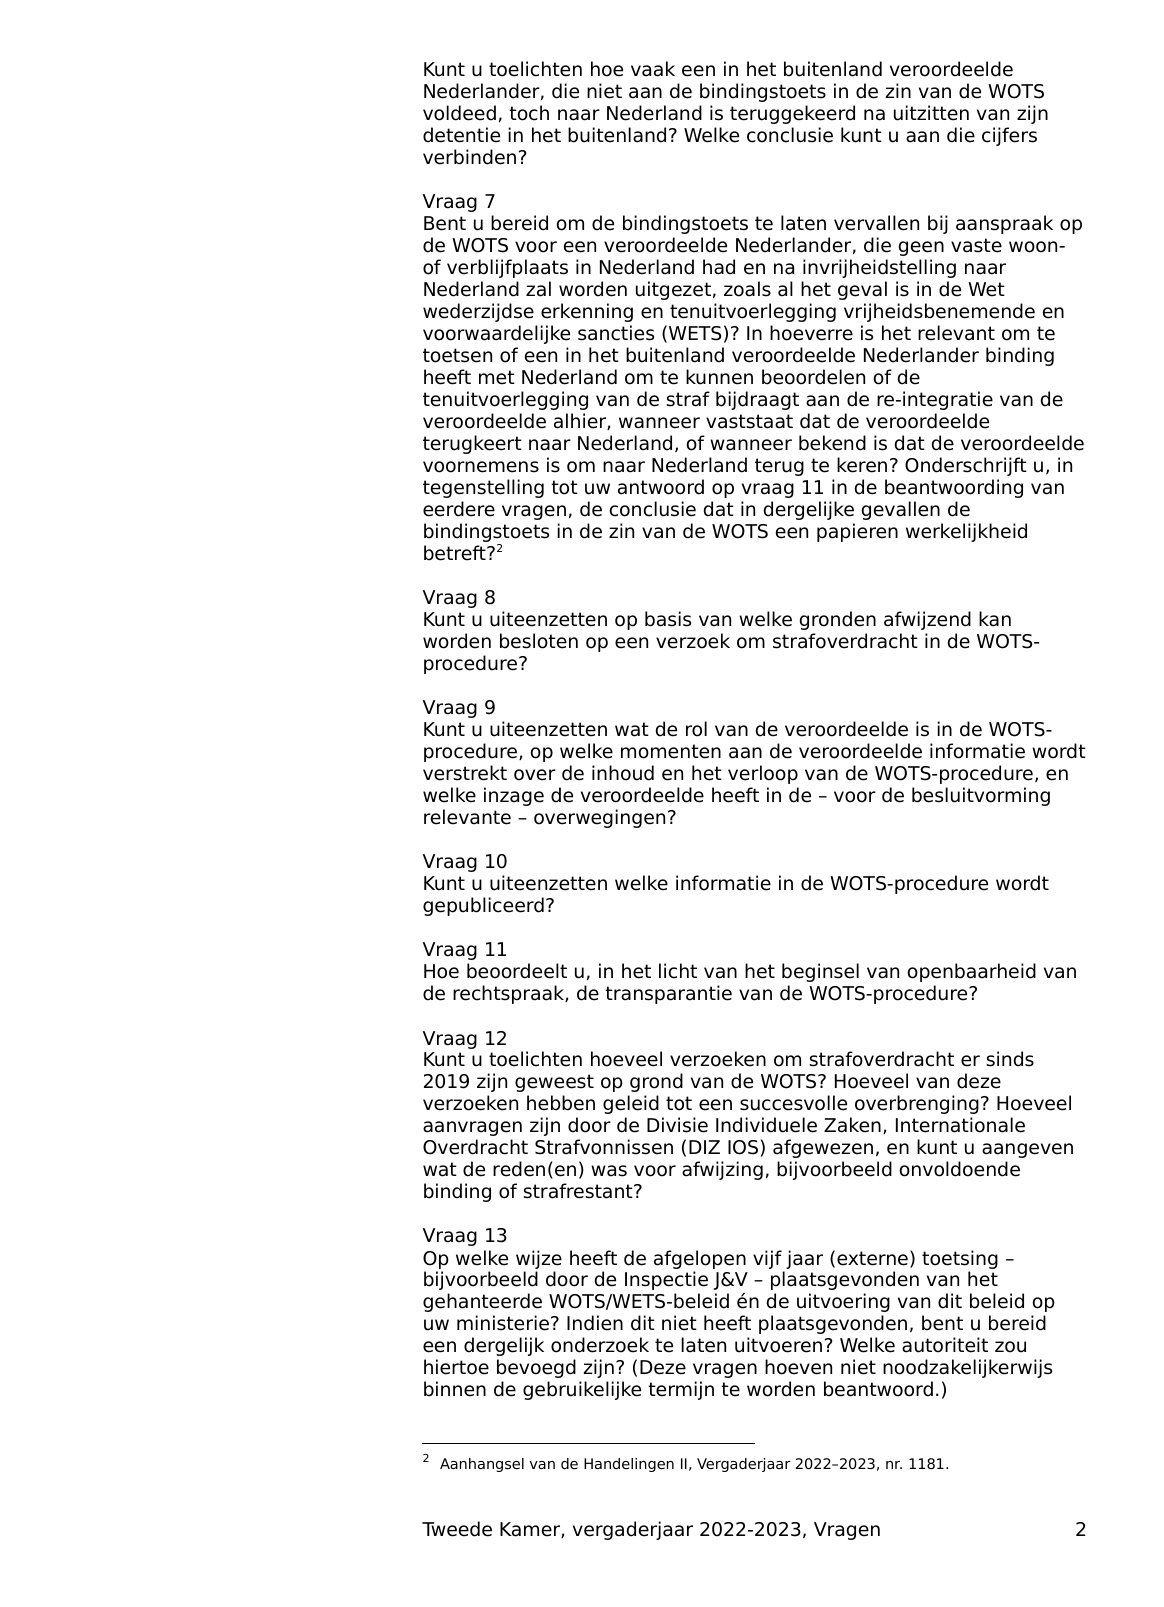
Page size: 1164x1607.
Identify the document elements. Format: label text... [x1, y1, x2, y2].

text Kunt u toelichten hoe vaak een in het buitenland veroordeelde Nederlander, die niet aan de bindingstoets in de zin van de WOTS voldeed, toch naar Nederland is teruggekeerd na uitzitten van zijn detentie in het buitenland? Welke conclusie kunt u aan die cijfers verbinden? [422, 59, 1087, 169]
text Vraag 10 [422, 851, 1087, 873]
text Kunt u uiteenzetten op basis van welke gronden afwijzend kan worden besloten op een verzoek om strafoverdracht in de WOTS-procedure? [422, 609, 1087, 675]
text Kunt u uiteenzetten welke informatie in de WOTS-procedure wordt gepubliceerd? [422, 873, 1087, 917]
text Vraag 13 [422, 1225, 1087, 1247]
text Vraag 9 [422, 697, 1087, 719]
text Kunt u toelichten hoeveel verzoeken om strafoverdracht er sinds 2019 zijn geweest op grond van de WOTS? Hoeveel van deze verzoeken hebben geleid tot een succesvolle overbrenging? Hoeveel aanvragen zijn door de Divisie Individuele Zaken, Internationale Overdracht Strafvonnissen (DIZ IOS) afgewezen, en kunt u aangeven wat de reden(en) was voor afwijzing, bijvoorbeeld onvoldoende binding of strafrestant? [422, 1049, 1087, 1203]
text Vraag 8 [422, 587, 1087, 609]
text Hoe beoordeelt u, in het licht van het beginsel van openbaarheid van de rechtspraak, de transparantie van de WOTS-procedure? [422, 961, 1087, 1005]
text Vraag 11 [422, 939, 1087, 961]
text Vraag 12 [422, 1027, 1087, 1049]
text Op welke wijze heeft de afgelopen vijf jaar (externe) toetsing – bijvoorbeeld door de Inspectie J&V – plaatsgevonden van het gehanteerde WOTS/WETS-beleid én de uitvoering van dit beleid op uw ministerie? Indien dit niet heeft plaatsgevonden, bent u bereid een dergelijk onderzoek te laten uitvoeren? Welke autoriteit zou hiertoe bevoegd zijn? (Deze vragen hoeven niet noodzakelijkerwijs binnen de gebruikelijke termijn te worden beantwoord.) [422, 1247, 1087, 1401]
text Aanhangsel van de Handelingen II, Vergaderjaar 2022–2023, nr. 1181. [422, 1452, 1087, 1474]
text Bent u bereid om de bindingstoets te laten vervallen bij aanspraak op de WOTS voor een veroordeelde Nederlander, die geen vaste woon- of verblijfplaats in Nederland had en na invrijheidstelling naar Nederland zal worden uitgezet, zoals al het geval is in de Wet wederzijdse erkenning en tenuitvoerlegging vrijheidsbenemende en voorwaardelijke sancties (WETS)? In hoeverre is het relevant om te toetsen of een in het buitenland veroordeelde Nederlander binding heeft met Nederland om te kunnen beoordelen of de tenuitvoerlegging van de straf bijdraagt aan de re-integratie van de veroordeelde alhier, wanneer vaststaat dat de veroordeelde terugkeert naar Nederland, of wanneer bekend is dat de veroordeelde voornemens is om naar Nederland terug te keren? Onderschrijft u, in tegenstelling tot uw antwoord op vraag 11 in de beantwoording van eerdere vragen, de conclusie dat in dergelijke gevallen de bindingstoets in de zin van de WOTS een papieren werkelijkheid betreft? [422, 213, 1087, 565]
text Vraag 7 [422, 191, 1087, 213]
text Kunt u uiteenzetten wat de rol van de veroordeelde is in de WOTS-procedure, op welke momenten aan de veroordeelde informatie wordt verstrekt over de inhoud en het verloop van de WOTS-procedure, en welke inzage de veroordeelde heeft in de – voor de besluitvorming relevante – overwegingen? [422, 719, 1087, 829]
